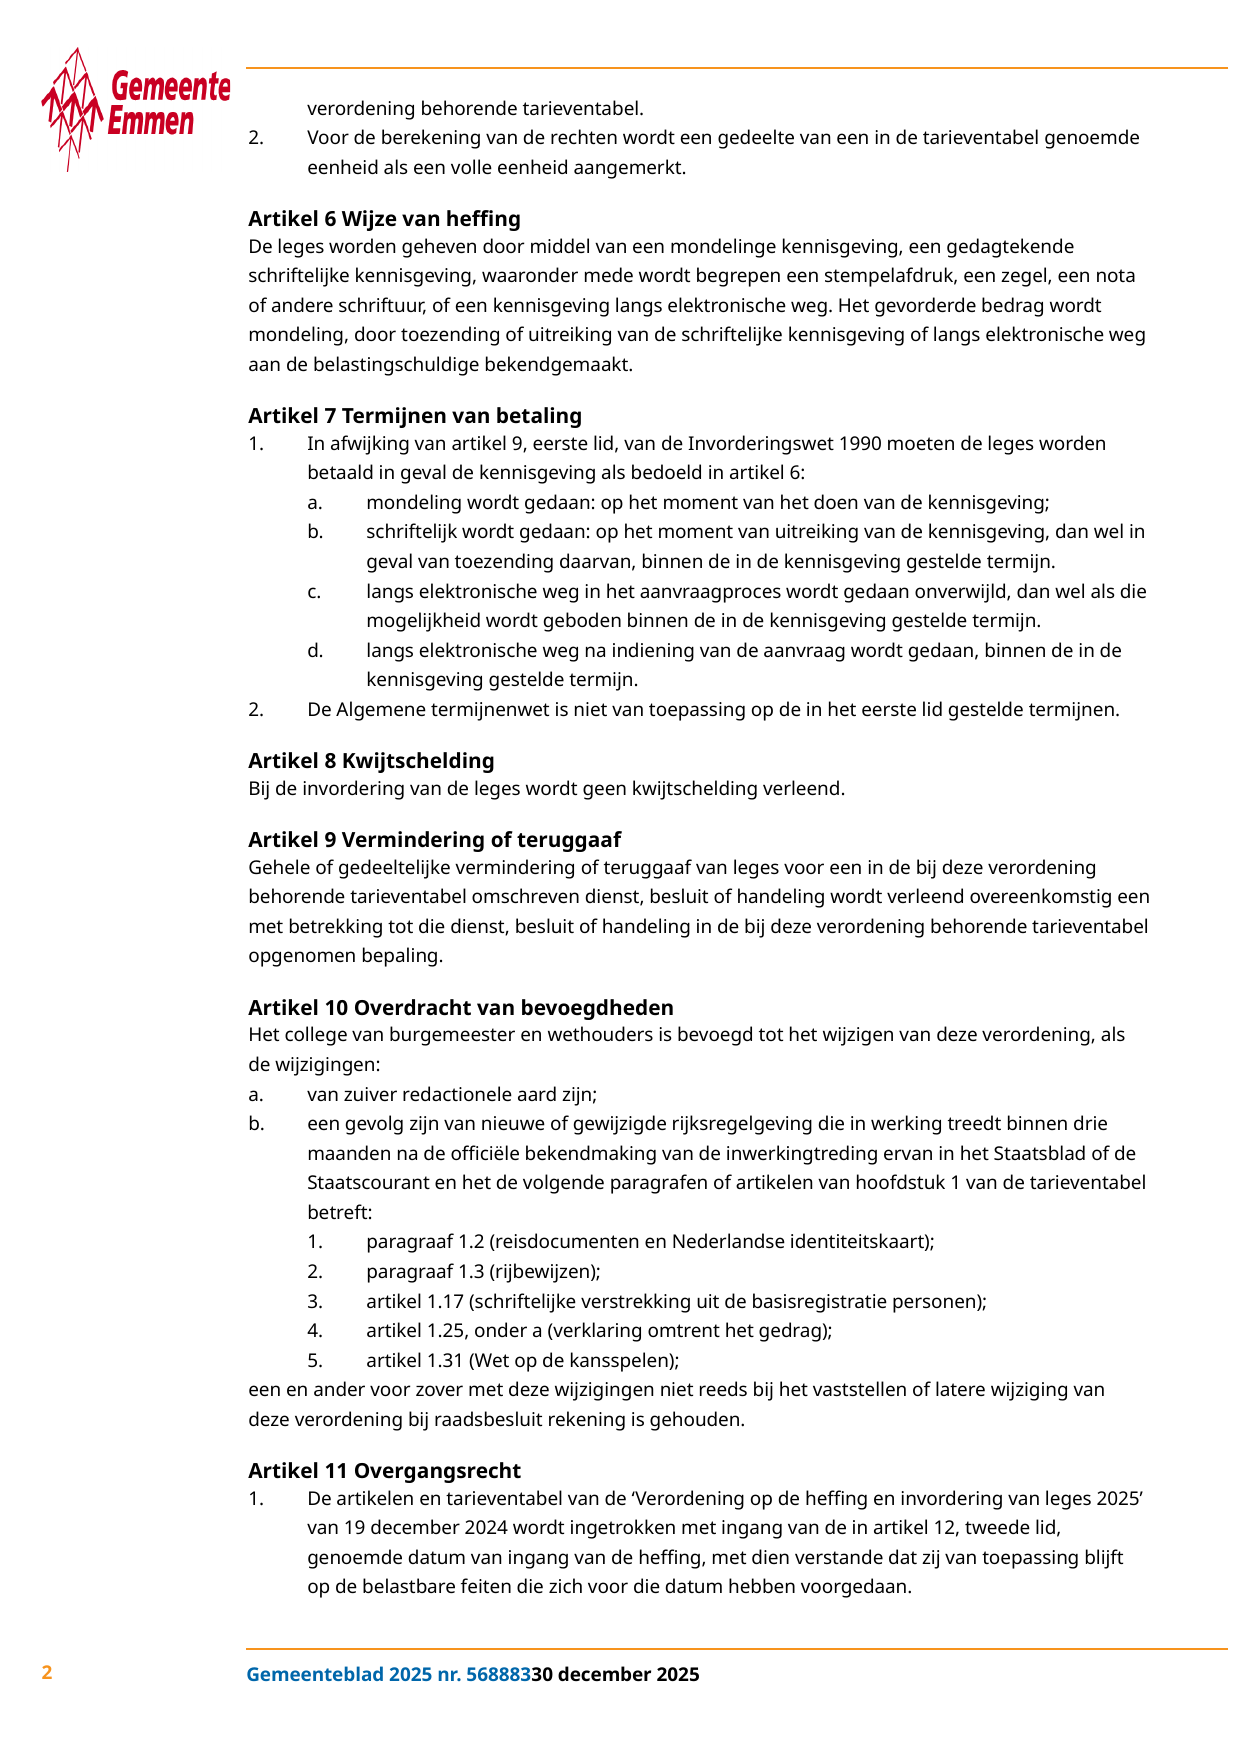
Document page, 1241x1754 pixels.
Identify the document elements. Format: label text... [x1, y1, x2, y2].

list paragraaf 1.3 (rijbewijzen); [307, 1258, 1152, 1284]
text een en ander voor zover met deze wijzigingen niet reeds bij het vaststellen of latere wijziging van deze verordening bij raadsbesluit rekening is gehouden. [248, 1377, 1152, 1432]
list Voor de berekening van de rechten wordt een gedeelte van een in de tarieventabel genoemde eenheid als een volle eenheid aangemerkt. [248, 124, 1152, 180]
text Artikel 7 Termijnen van betaling [248, 402, 1152, 430]
list artikel 1.31 (Wet op de kansspelen); [307, 1347, 1152, 1373]
text Artikel 9 Vermindering of teruggaaf [248, 826, 1152, 854]
text Artikel 11 Overgangsrecht [248, 1457, 1152, 1485]
text Gehele of gedeeltelijke vermindering of teruggaaf van leges voor een in de bij deze verordening behorende tarieventabel omschreven dienst, besluit of handeling wordt verleend overeenkomstig een met betrekking tot die dienst, besluit of handeling in de bij deze verordening behorende tarieventabel opgenomen bepaling. [248, 854, 1152, 968]
text De leges worden geheven door middel van een mondelinge kennisgeving, een gedagtekende schriftelijke kennisgeving, waaronder mede wordt begrepen een stempelafdruk, een zegel, een nota of andere schriftuur, of een kennisgeving langs elektronische weg. Het gevorderde bedrag wordt mondeling, door toezending of uitreiking van de schriftelijke kennisgeving of langs elektronische weg aan de belastingschuldige bekendgemaakt. [248, 233, 1152, 377]
list In afwijking van artikel 9, eerste lid, van de Invorderingswet 1990 moeten de leges worden betaald in geval de kennisgeving als bedoeld in artikel 6: [248, 430, 1152, 485]
list paragraaf 1.2 (reisdocumenten en Nederlandse identiteitskaart); [307, 1229, 1152, 1254]
list schriftelijk wordt gedaan: op het moment van uitreiking van de kennisgeving, dan wel in geval van toezending daarvan, binnen de in de kennisgeving gestelde termijn. [307, 519, 1152, 574]
list mondeling wordt gedaan: op het moment van het doen van de kennisgeving; [307, 489, 1152, 515]
list langs elektronische weg in het aanvraagproces wordt gedaan onverwijld, dan wel als die mogelijkheid wordt geboden binnen de in de kennisgeving gestelde termijn. [307, 578, 1152, 633]
list De artikelen en tarieventabel van de ‘Verordening op de heffing en invordering van leges 2025’ van 19 december 2024 wordt ingetrokken met ingang van de in artikel 12, tweede lid, genoemde datum van ingang van de heffing, met dien verstande dat zij van toepassing blijft op de belastbare feiten die zich voor die datum hebben voorgedaan. [248, 1485, 1152, 1599]
list artikel 1.17 (schriftelijke verstrekking uit de basisregistratie personen); [307, 1288, 1152, 1313]
picture [41, 47, 231, 172]
list langs elektronische weg na indiening van de aanvraag wordt gedaan, binnen de in de kennisgeving gestelde termijn. [307, 637, 1152, 692]
list De Algemene termijnenwet is niet van toepassing op de in het eerste lid gestelde termijnen. [248, 696, 1152, 722]
list van zuiver redactionele aard zijn; [248, 1081, 1152, 1106]
list een gevolg zijn van nieuwe of gewijzigde rijksregelgeving die in werking treedt binnen drie maanden na de officiële bekendmaking van de inwerkingtreding ervan in het Staatsblad of de Staatscourant en het de volgende paragrafen of artikelen van hoofdstuk 1 van de tarieventabel betreft: [248, 1110, 1152, 1225]
list verordening behorende tarieventabel. [248, 95, 1152, 121]
text Artikel 10 Overdracht van bevoegdheden [248, 993, 1152, 1022]
text Bij de invordering van de leges wordt geen kwijtschelding verleend. [248, 775, 1152, 801]
list artikel 1.25, onder a (verklaring omtrent het gedrag); [307, 1317, 1152, 1343]
text Het college van burgemeester en wethouders is bevoegd tot het wijzigen van deze verordening, als de wijzigingen: [248, 1022, 1152, 1077]
text Artikel 8 Kwijtschelding [248, 747, 1152, 775]
text Artikel 6 Wijze van heffing [248, 204, 1152, 233]
